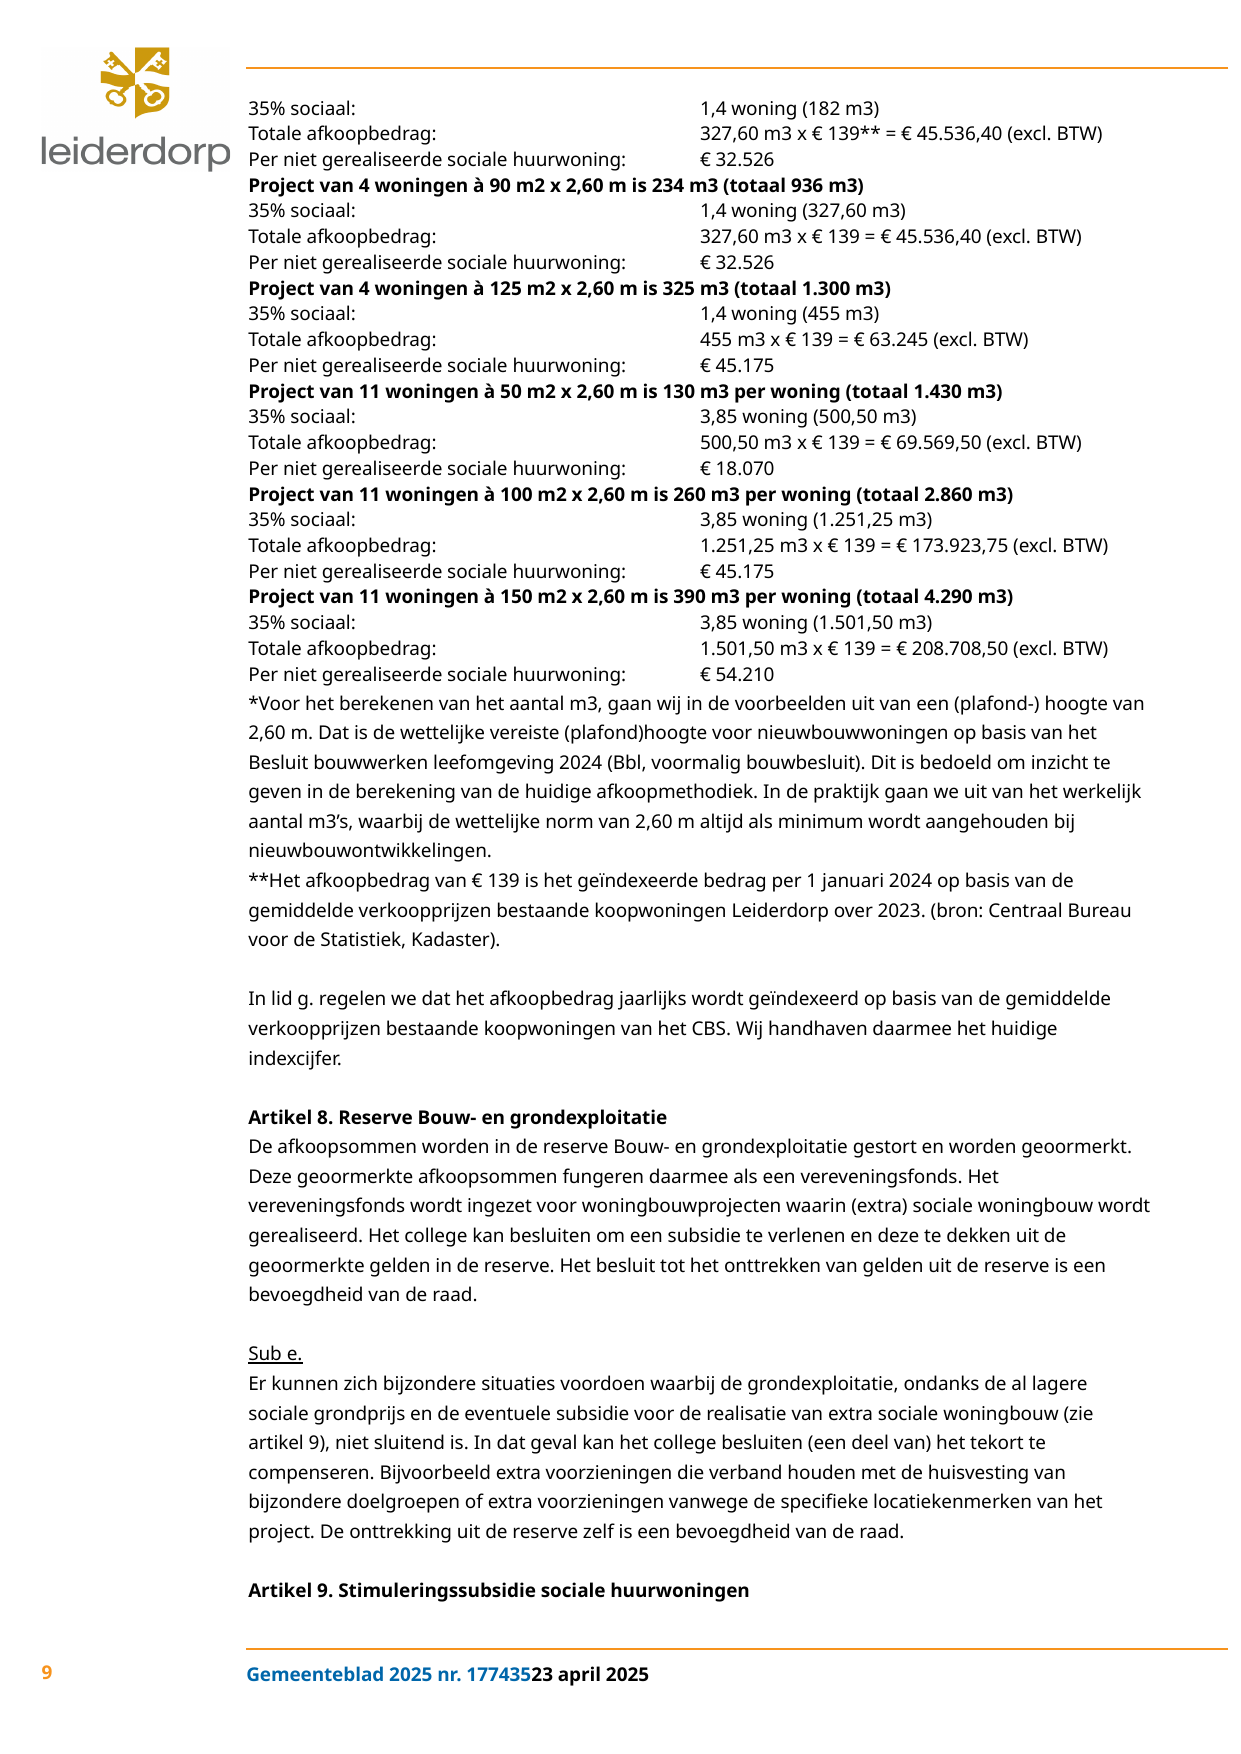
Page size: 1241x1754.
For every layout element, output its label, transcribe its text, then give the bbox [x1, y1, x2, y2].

table_cell Totale afkoopbedrag: [248, 326, 700, 352]
table_cell 1,4 woning (455 m3) [700, 301, 1152, 326]
table_cell 35% sociaal: [248, 506, 700, 532]
table_cell 35% sociaal: [248, 95, 700, 121]
table_cell 35% sociaal: [248, 301, 700, 326]
picture [41, 47, 231, 172]
table_cell € 54.210 [700, 661, 1152, 687]
table_cell € 18.070 [700, 455, 1152, 481]
table_cell 327,60 m3 x € 139** = € 45.536,40 (excl. BTW) [700, 121, 1152, 146]
table_cell 1,4 woning (327,60 m3) [700, 198, 1152, 223]
table_cell Totale afkoopbedrag: [248, 532, 700, 558]
table_cell Totale afkoopbedrag: [248, 429, 700, 455]
table_cell € 32.526 [700, 249, 1152, 275]
table_cell Project van 11 woningen à 50 m2 x 2,60 m is 130 m3 per woning (totaal 1.430 m3) [248, 378, 1152, 403]
text **Het afkoopbedrag van € 139 is het geïndexeerde bedrag per 1 januari 2024 op basis van de gemiddelde verkoopprijzen bestaande koopwoningen Leiderdorp over 2023. (bron: Centraal Bureau voor de Statistiek, Kadaster). [248, 867, 1152, 952]
table_cell € 32.526 [700, 146, 1152, 172]
table_cell € 45.175 [700, 558, 1152, 584]
table_cell Per niet gerealiseerde sociale huurwoning: [248, 249, 700, 275]
table_cell 35% sociaal: [248, 198, 700, 223]
text Artikel 9. Stimuleringssubsidie sociale huurwoningen [248, 1577, 1152, 1603]
text In lid g. regelen we dat het afkoopbedrag jaarlijks wordt geïndexeerd op basis van de gemiddelde verkoopprijzen bestaande koopwoningen van het CBS. Wij handhaven daarmee het huidige indexcijfer. [248, 986, 1152, 1071]
text Sub e. [248, 1341, 1152, 1366]
table_cell Totale afkoopbedrag: [248, 224, 700, 249]
table_cell 3,85 woning (1.251,25 m3) [700, 506, 1152, 532]
table_cell Project van 11 woningen à 100 m2 x 2,60 m is 260 m3 per woning (totaal 2.860 m3) [248, 481, 1152, 506]
table_cell 455 m3 x € 139 = € 63.245 (excl. BTW) [700, 326, 1152, 352]
table_cell 35% sociaal: [248, 609, 700, 635]
table_cell Project van 11 woningen à 150 m2 x 2,60 m is 390 m3 per woning (totaal 4.290 m3) [248, 584, 1152, 609]
table_cell 1.501,50 m3 x € 139 = € 208.708,50 (excl. BTW) [700, 635, 1152, 661]
table_cell 3,85 woning (500,50 m3) [700, 404, 1152, 429]
table_cell 500,50 m3 x € 139 = € 69.569,50 (excl. BTW) [700, 429, 1152, 455]
table_cell Per niet gerealiseerde sociale huurwoning: [248, 558, 700, 584]
table_cell Project van 4 woningen à 125 m2 x 2,60 m is 325 m3 (totaal 1.300 m3) [248, 275, 1152, 301]
table_cell € 45.175 [700, 352, 1152, 378]
table_cell Per niet gerealiseerde sociale huurwoning: [248, 146, 700, 172]
table_cell Per niet gerealiseerde sociale huurwoning: [248, 661, 700, 687]
table_cell 3,85 woning (1.501,50 m3) [700, 609, 1152, 635]
table_cell 1,4 woning (182 m3) [700, 95, 1152, 121]
table_cell Per niet gerealiseerde sociale huurwoning: [248, 352, 700, 378]
table_cell Totale afkoopbedrag: [248, 121, 700, 146]
table_cell 1.251,25 m3 x € 139 = € 173.923,75 (excl. BTW) [700, 532, 1152, 558]
table_cell Per niet gerealiseerde sociale huurwoning: [248, 455, 700, 481]
text Artikel 8. Reserve Bouw- en grondexploitatie [248, 1104, 1152, 1130]
table_cell Project van 4 woningen à 90 m2 x 2,60 m is 234 m3 (totaal 936 m3) [248, 172, 1152, 198]
text Deze geoormerkte afkoopsommen fungeren daarmee als een vereveningsfonds. Het vereveningsfonds wordt ingezet voor woningbouwprojecten waarin (extra) sociale woningbouw wordt gerealiseerd. Het college kan besluiten om een subsidie te verlenen en deze te dekken uit de geoormerkte gelden in de reserve. Het besluit tot het onttrekken van gelden uit de reserve is een bevoegdheid van de raad. [248, 1163, 1152, 1307]
text *Voor het berekenen van het aantal m3, gaan wij in de voorbeelden uit van een (plafond-) hoogte van 2,60 m. Dat is de wettelijke vereiste (plafond)hoogte voor nieuwbouwwoningen op basis van het Besluit bouwwerken leefomgeving 2024 (Bbl, voormalig bouwbesluit). Dit is bedoeld om inzicht te geven in de berekening van de huidige afkoopmethodiek. In de praktijk gaan we uit van het werkelijk aantal m3’s, waarbij de wettelijke norm van 2,60 m altijd als minimum wordt aangehouden bij nieuwbouwontwikkelingen. [248, 690, 1152, 863]
text De afkoopsommen worden in de reserve Bouw- en grondexploitatie gestort en worden geoormerkt. [248, 1133, 1152, 1159]
table_cell 35% sociaal: [248, 404, 700, 429]
text Er kunnen zich bijzondere situaties voordoen waarbij de grondexploitatie, ondanks de al lagere sociale grondprijs en de eventuele subsidie voor de realisatie van extra sociale woningbouw (zie artikel 9), niet sluitend is. In dat geval kan het college besluiten (een deel van) het tekort te compenseren. Bijvoorbeeld extra voorzieningen die verband houden met de huisvesting van bijzondere doelgroepen of extra voorzieningen vanwege de specifieke locatiekenmerken van het project. De onttrekking uit de reserve zelf is een bevoegdheid van de raad. [248, 1370, 1152, 1544]
table_cell Totale afkoopbedrag: [248, 635, 700, 661]
table_cell 327,60 m3 x € 139 = € 45.536,40 (excl. BTW) [700, 224, 1152, 249]
